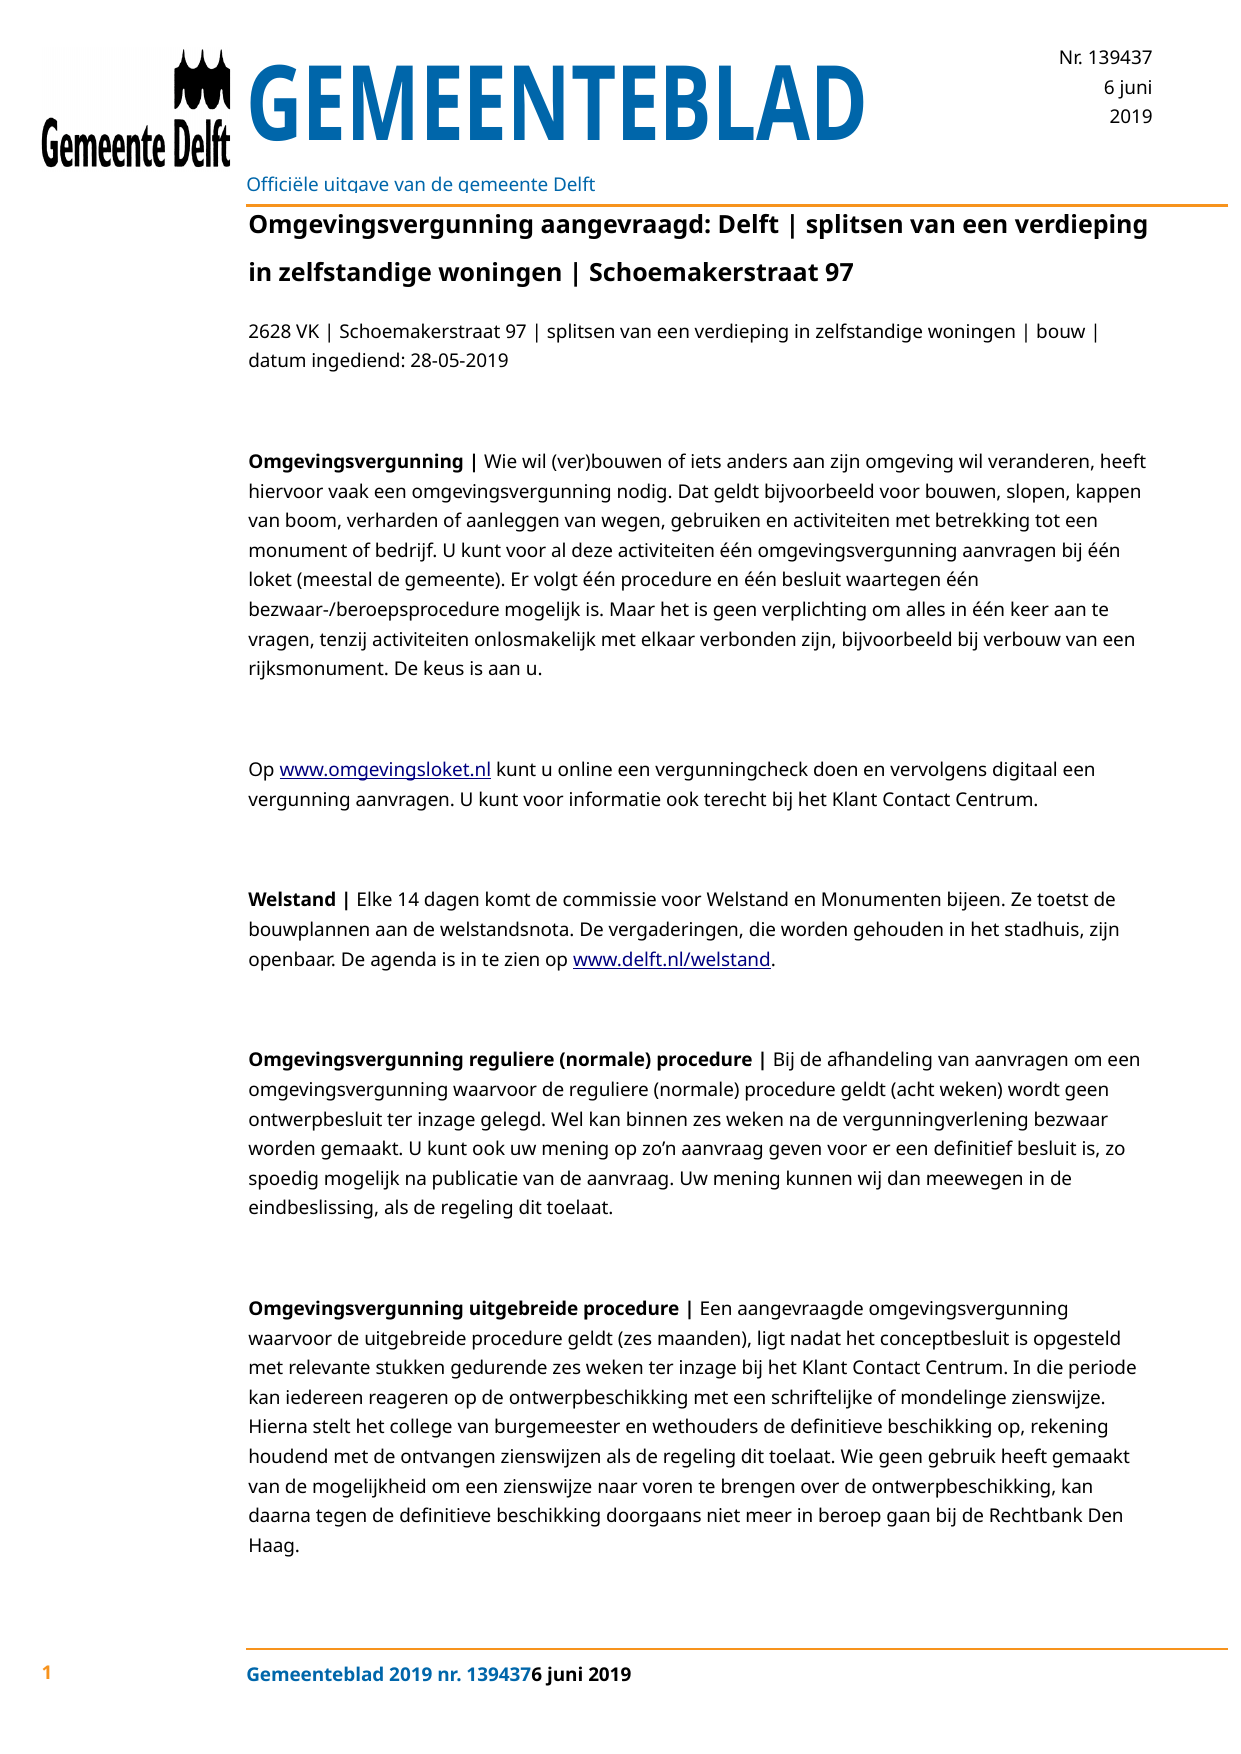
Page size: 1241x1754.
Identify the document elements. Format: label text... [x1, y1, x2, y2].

text Omgevingsvergunning aangevraagd: Delft | splitsen van een verdieping in zelfstandige woningen | Schoemakerstraat 97 [248, 207, 1152, 288]
text Omgevingsvergunning uitgebreide procedure | Een aangevraagde omgevingsvergunning waarvoor de uitgebreide procedure geldt (zes maanden), ligt nadat het conceptbesluit is opgesteld met relevante stukken gedurende zes weken ter inzage bij het Klant Contact Centrum. In die periode kan iedereen reageren op de ontwerpbeschikking met een schriftelijke of mondelinge zienswijze. Hierna stelt het college van burgemeester en wethouders de definitieve beschikking op, rekening houdend met de ontvangen zienswijzen als de regeling dit toelaat. Wie geen gebruik heeft gemaakt van de mogelijkheid om een zienswijze naar voren te brengen over de ontwerpbeschikking, kan daarna tegen de definitieve beschikking doorgaans niet meer in beroep gaan bij de Rechtbank Den Haag. [248, 1295, 1152, 1558]
text Omgevingsvergunning | Wie wil (ver)bouwen of iets anders aan zijn omgeving wil veranderen, heeft hiervoor vaak een omgevingsvergunning nodig. Dat geldt bijvoorbeeld voor bouwen, slopen, kappen van boom, verharden of aanleggen van wegen, gebruiken en activiteiten met betrekking tot een monument of bedrijf. U kunt voor al deze activiteiten één omgevingsvergunning aanvragen bij één loket (meestal de gemeente). Er volgt één procedure en één besluit waartegen één bezwaar-/beroepsprocedure mogelijk is. Maar het is geen verplichting om alles in één keer aan te vragen, tenzij activiteiten onlosmakelijk met elkaar verbonden zijn, bijvoorbeeld bij verbouw van een rijksmonument. De keus is aan u. [248, 448, 1152, 681]
text 2628 VK | Schoemakerstraat 97 | splitsen van een verdieping in zelfstandige woningen | bouw | datum ingediend: 28-05-2019 [248, 318, 1152, 373]
text Omgevingsvergunning reguliere (normale) procedure | Bij de afhandeling van aanvragen om een omgevingsvergunning waarvoor de reguliere (normale) procedure geldt (acht weken) wordt geen ontwerpbesluit ter inzage gelegd. Wel kan binnen zes weken na de vergunningverlening bezwaar worden gemaakt. U kunt ook uw mening op zo’n aanvraag geven voor er een definitief besluit is, zo spoedig mogelijk na publicatie van de aanvraag. Uw mening kunnen wij dan meewegen in de eindbeslissing, als de regeling dit toelaat. [248, 1047, 1152, 1220]
picture [41, 47, 231, 172]
text Op www.omgevingsloket.nl kunt u online een vergunningcheck doen en vervolgens digitaal een vergunning aanvragen. U kunt voor informatie ook terecht bij het Klant Contact Centrum. [248, 756, 1152, 812]
text Welstand | Elke 14 dagen komt de commissie voor Welstand en Monumenten bijeen. Ze toetst de bouwplannen aan de welstandsnota. De vergaderingen, die worden gehouden in het stadhuis, zijn openbaar. De agenda is in te zien op www.delft.nl/welstand. [248, 887, 1152, 972]
